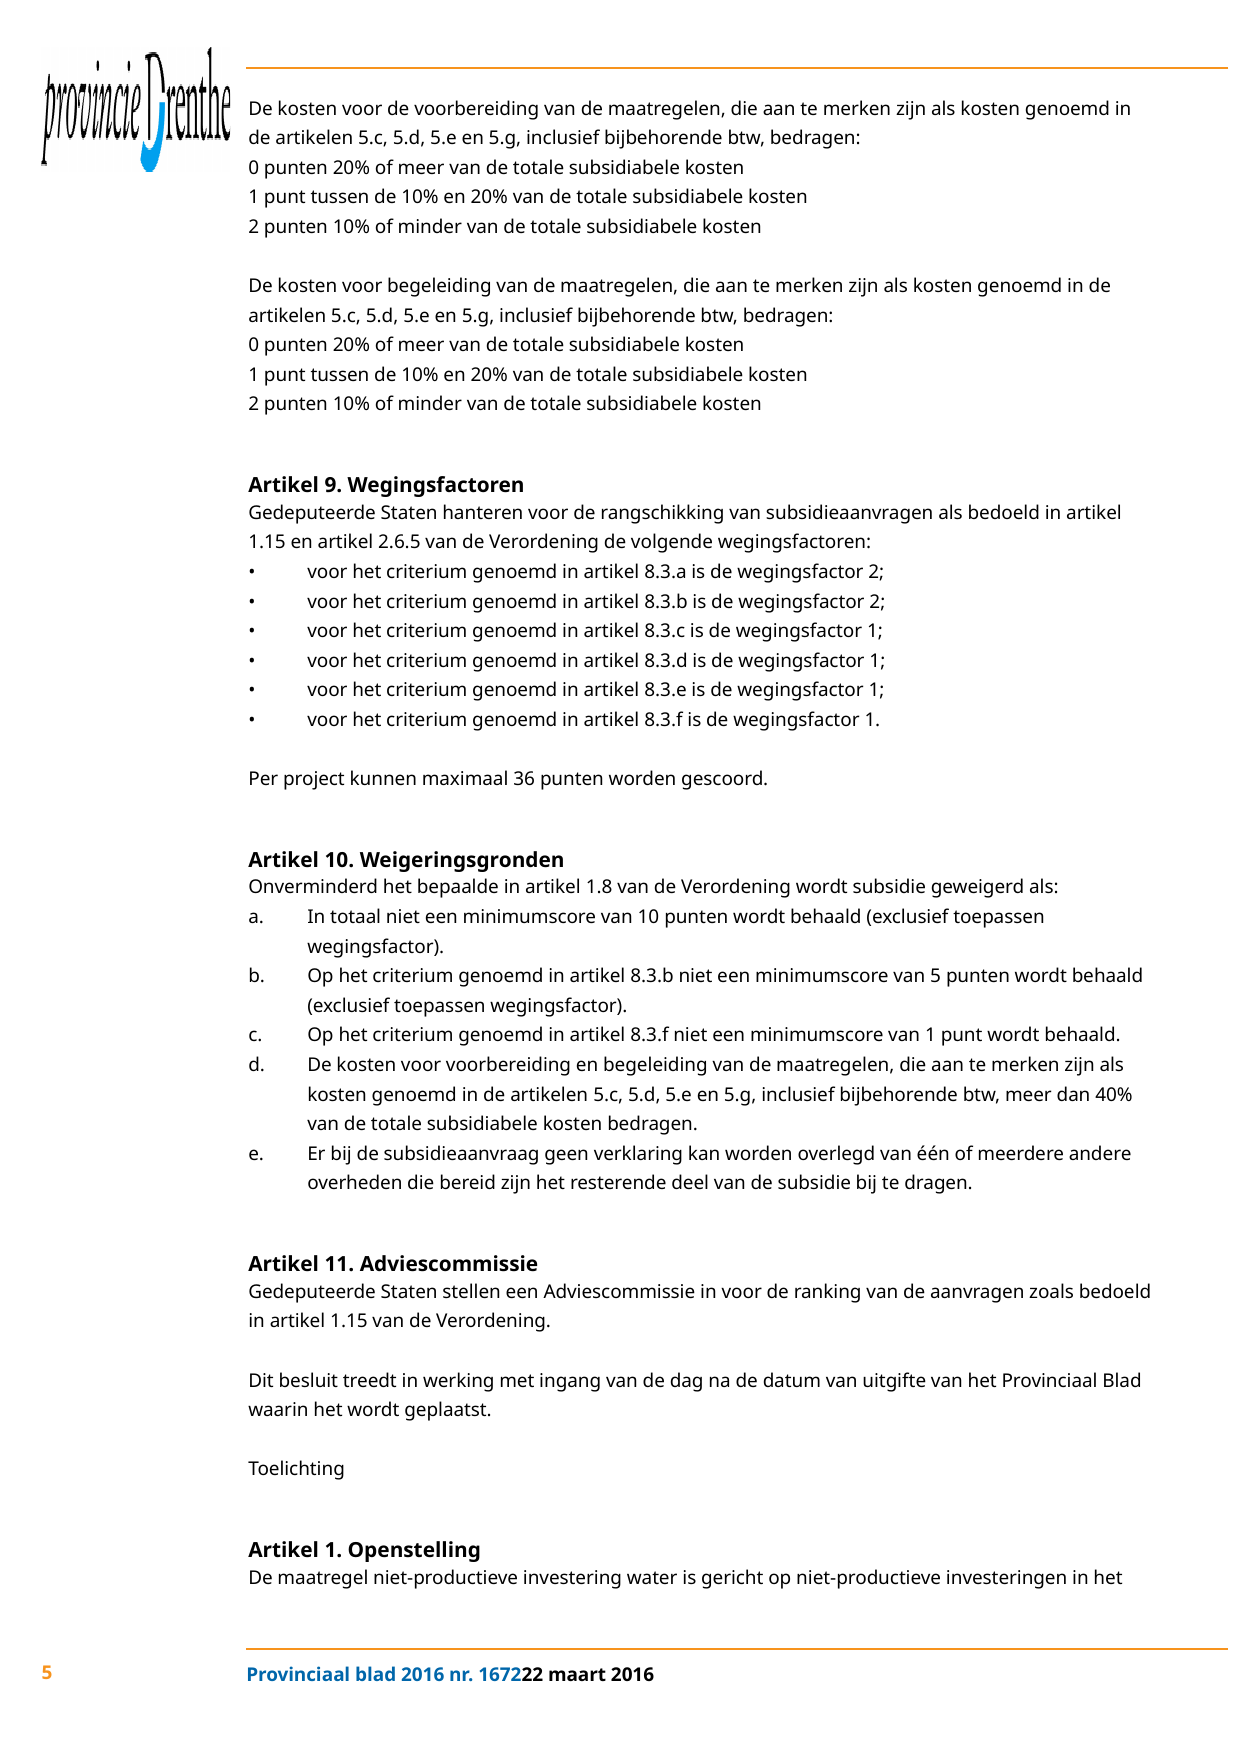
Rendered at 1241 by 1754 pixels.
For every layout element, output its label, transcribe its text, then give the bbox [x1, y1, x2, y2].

picture [41, 47, 231, 172]
list voor het criterium genoemd in artikel 8.3.a is de wegingsfactor 2; [248, 558, 1152, 584]
list voor het criterium genoemd in artikel 8.3.b is de wegingsfactor 2; [248, 588, 1152, 613]
text Artikel 11. Adviescommissie [248, 1249, 1152, 1278]
text 2 punten 10% of minder van de totale subsidiabele kosten [248, 391, 1152, 416]
text Artikel 1. Openstelling [248, 1536, 1152, 1564]
text 2 punten 10% of minder van de totale subsidiabele kosten [248, 213, 1152, 239]
list Op het criterium genoemd in artikel 8.3.f niet een minimumscore van 1 punt wordt behaald. [248, 1022, 1152, 1047]
text De kosten voor de voorbereiding van de maatregelen, die aan te merken zijn als kosten genoemd in de artikelen 5.c, 5.d, 5.e en 5.g, inclusief bijbehorende btw, bedragen: [248, 95, 1152, 150]
text Onverminderd het bepaalde in artikel 1.8 van de Verordening wordt subsidie geweigerd als: [248, 874, 1152, 899]
list voor het criterium genoemd in artikel 8.3.c is de wegingsfactor 1; [248, 617, 1152, 643]
text 1 punt tussen de 10% en 20% van de totale subsidiabele kosten [248, 183, 1152, 209]
text Artikel 9. Wegingsfactoren [248, 471, 1152, 499]
list voor het criterium genoemd in artikel 8.3.d is de wegingsfactor 1; [248, 647, 1152, 673]
list Er bij de subsidieaanvraag geen verklaring kan worden overlegd van één of meerdere andere overheden die bereid zijn het resterende deel van de subsidie bij te dragen. [248, 1140, 1152, 1195]
text Gedeputeerde Staten hanteren voor de rangschikking van subsidieaanvragen als bedoeld in artikel 1.15 en artikel 2.6.5 van de Verordening de volgende wegingsfactoren: [248, 499, 1152, 554]
list voor het criterium genoemd in artikel 8.3.e is de wegingsfactor 1; [248, 677, 1152, 702]
text De maatregel niet-productieve investering water is gericht op niet-productieve investeringen in het [248, 1564, 1152, 1590]
list In totaal niet een minimumscore van 10 punten wordt behaald (exclusief toepassen wegingsfactor). [248, 903, 1152, 959]
text Artikel 10. Weigeringsgronden [248, 845, 1152, 874]
text De kosten voor begeleiding van de maatregelen, die aan te merken zijn als kosten genoemd in de artikelen 5.c, 5.d, 5.e en 5.g, inclusief bijbehorende btw, bedragen: [248, 272, 1152, 328]
text Toelichting [248, 1456, 1152, 1481]
list De kosten voor voorbereiding en begeleiding van de maatregelen, die aan te merken zijn als kosten genoemd in de artikelen 5.c, 5.d, 5.e en 5.g, inclusief bijbehorende btw, meer dan 40% van de totale subsidiabele kosten bedragen. [248, 1051, 1152, 1136]
text Per project kunnen maximaal 36 punten worden gescoord. [248, 765, 1152, 791]
list voor het criterium genoemd in artikel 8.3.f is de wegingsfactor 1. [248, 706, 1152, 732]
list Op het criterium genoemd in artikel 8.3.b niet een minimumscore van 5 punten wordt behaald (exclusief toepassen wegingsfactor). [248, 962, 1152, 1018]
text Gedeputeerde Staten stellen een Adviescommissie in voor de ranking van de aanvragen zoals bedoeld in artikel 1.15 van de Verordening. [248, 1278, 1152, 1333]
text 0 punten 20% of meer van de totale subsidiabele kosten [248, 154, 1152, 180]
text 0 punten 20% of meer van de totale subsidiabele kosten [248, 331, 1152, 357]
text 1 punt tussen de 10% en 20% van de totale subsidiabele kosten [248, 361, 1152, 387]
text Dit besluit treedt in werking met ingang van de dag na de datum van uitgifte van het Provinciaal Blad waarin het wordt geplaatst. [248, 1367, 1152, 1422]
